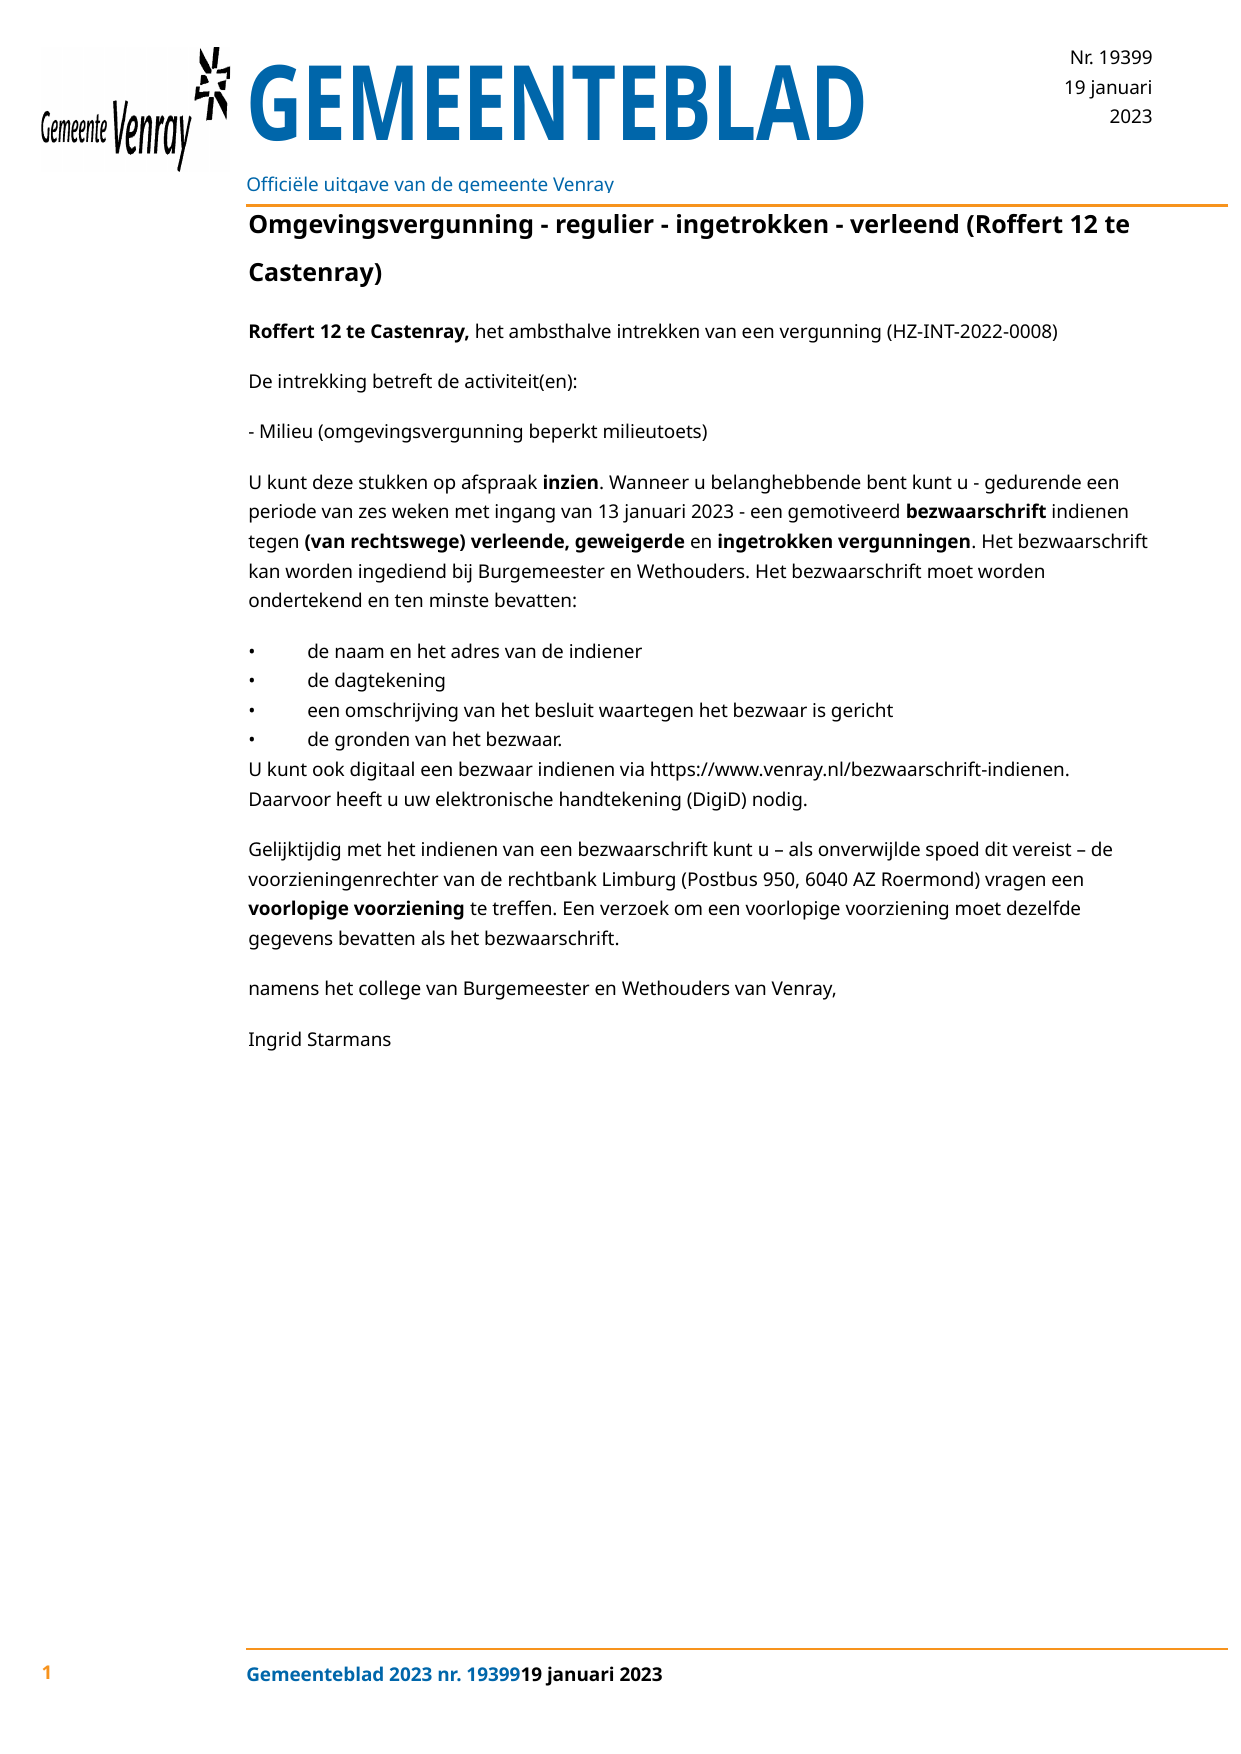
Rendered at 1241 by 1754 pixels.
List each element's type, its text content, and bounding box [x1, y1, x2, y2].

list de naam en het adres van de indiener [248, 638, 1152, 664]
picture [41, 47, 231, 172]
list een omschrijving van het besluit waartegen het bezwaar is gericht [248, 697, 1152, 723]
text Omgevingsvergunning - regulier - ingetrokken - verleend (Roffert 12 te Castenray) [248, 207, 1152, 288]
text De intrekking betreft de activiteit(en): [248, 368, 1152, 394]
text - Milieu (omgevingsvergunning beperkt milieutoets) [248, 419, 1152, 444]
text U kunt deze stukken op afspraak inzien. Wanneer u belanghebbende bent kunt u - gedurende een periode van zes weken met ingang van 13 januari 2023 - een gemotiveerd bezwaarschrift indienen tegen (van rechtswege) verleende, geweigerde en ingetrokken vergunningen. Het bezwaarschrift kan worden ingediend bij Burgemeester en Wethouders. Het bezwaarschrift moet worden ondertekend en ten minste bevatten: [248, 469, 1152, 613]
list de gronden van het bezwaar. [248, 727, 1152, 752]
text namens het college van Burgemeester en Wethouders van Venray, [248, 975, 1152, 1001]
list de dagtekening [248, 667, 1152, 693]
text Ingrid Starmans [248, 1026, 1152, 1052]
text Gelijktijdig met het indienen van een bezwaarschrift kunt u – als onverwijlde spoed dit vereist – de voorzieningenrechter van de rechtbank Limburg (Postbus 950, 6040 AZ Roermond) vragen een voorlopige voorziening te treffen. Een verzoek om een voorlopige voorziening moet dezelfde gegevens bevatten als het bezwaarschrift. [248, 836, 1152, 951]
text U kunt ook digitaal een bezwaar indienen via https://www.venray.nl/bezwaarschrift-indienen. Daarvoor heeft u uw elektronische handtekening (DigiD) nodig. [248, 756, 1152, 812]
text Roffert 12 te Castenray, het ambsthalve intrekken van een vergunning (HZ-INT-2022-0008) [248, 318, 1152, 344]
